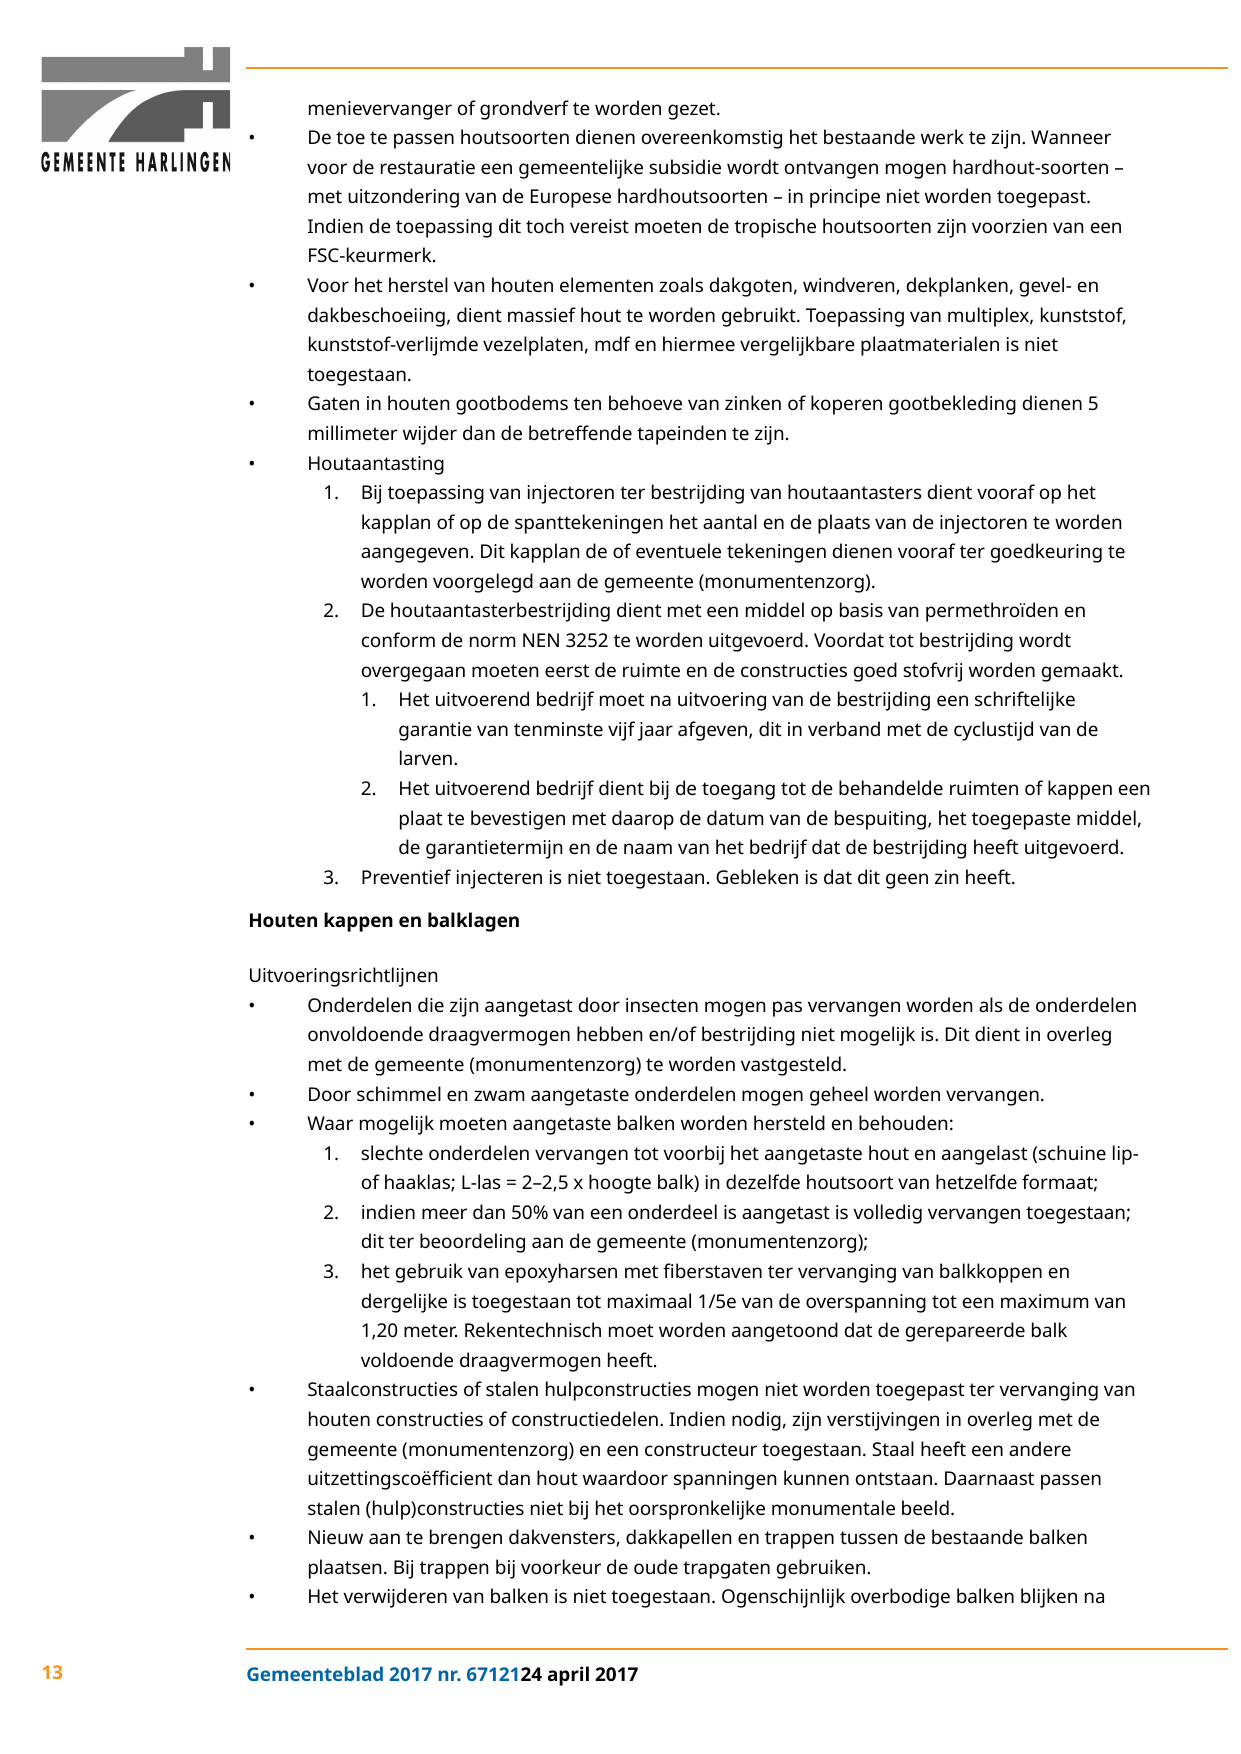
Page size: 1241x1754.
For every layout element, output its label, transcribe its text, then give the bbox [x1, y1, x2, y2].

list Het uitvoerend bedrijf moet na uitvoering van de bestrijding een schriftelijke garantie van tenminste vijf jaar afgeven, dit in verband met de cyclustijd van de larven. [361, 686, 1152, 771]
list het gebruik van epoxyharsen met fiberstaven ter vervanging van balkkoppen en dergelijke is toegestaan tot maximaal 1/5e van de overspanning tot een maximum van 1,20 meter. Rekentechnisch moet worden aangetoond dat de gerepareerde balk voldoende draagvermogen heeft. [323, 1258, 1152, 1373]
list Houtaantasting [248, 450, 1152, 476]
picture [41, 47, 231, 172]
list De houtaantasterbestrijding dient met een middel op basis van permethroïden en conform de norm NEN 3252 te worden uitgevoerd. Voordat tot bestrijding wordt overgegaan moeten eerst de ruimte en de constructies goed stofvrij worden gemaakt. [323, 598, 1152, 683]
list menievervanger of grondverf te worden gezet. [248, 95, 1152, 121]
list Voor het herstel van houten elementen zoals dakgoten, windveren, dekplanken, gevel- en dakbeschoeiing, dient massief hout te worden gebruikt. Toepassing van multiplex, kunststof, kunststof-verlijmde vezelplaten, mdf en hiermee vergelijkbare plaatmaterialen is niet toegestaan. [248, 272, 1152, 387]
list Staalconstructies of stalen hulpconstructies mogen niet worden toegepast ter vervanging van houten constructies of constructiedelen. Indien nodig, zijn verstijvingen in overleg met de gemeente (monumentenzorg) en een constructeur toegestaan. Staal heeft een andere uitzettingscoëfficient dan hout waardoor spanningen kunnen ontstaan. Daarnaast passen stalen (hulp)constructies niet bij het oorspronkelijke monumentale beeld. [248, 1377, 1152, 1521]
list Onderdelen die zijn aangetast door insecten mogen pas vervangen worden als de onderdelen onvoldoende draagvermogen hebben en/of bestrijding niet mogelijk is. Dit dient in overleg met de gemeente (monumentenzorg) te worden vastgesteld. [248, 992, 1152, 1077]
list De toe te passen houtsoorten dienen overeenkomstig het bestaande werk te zijn. Wanneer voor de restauratie een gemeentelijke subsidie wordt ontvangen mogen hardhout-soorten – met uitzondering van de Europese hardhoutsoorten – in principe niet worden toegepast. Indien de toepassing dit toch vereist moeten de tropische houtsoorten zijn voorzien van een FSC-keurmerk. [248, 124, 1152, 268]
list Door schimmel en zwam aangetaste onderdelen mogen geheel worden vervangen. [248, 1081, 1152, 1106]
list Nieuw aan te brengen dakvensters, dakkapellen en trappen tussen de bestaande balken plaatsen. Bij trappen bij voorkeur de oude trapgaten gebruiken. [248, 1524, 1152, 1580]
list Het verwijderen van balken is niet toegestaan. Ogenschijnlijk overbodige balken blijken na [248, 1584, 1152, 1609]
list Preventief injecteren is niet toegestaan. Gebleken is dat dit geen zin heeft. [323, 864, 1152, 890]
list Waar mogelijk moeten aangetaste balken worden hersteld en behouden: [248, 1110, 1152, 1136]
list Gaten in houten gootbodems ten behoeve van zinken of koperen gootbekleding dienen 5 millimeter wijder dan de betreffende tapeinden te zijn. [248, 391, 1152, 446]
list Het uitvoerend bedrijf dient bij de toegang tot de behandelde ruimten of kappen een plaat te bevestigen met daarop de datum van de bespuiting, het toegepaste middel, de garantietermijn en de naam van het bedrijf dat de bestrijding heeft uitgevoerd. [361, 775, 1152, 860]
list indien meer dan 50% van een onderdeel is aangetast is volledig vervangen toegestaan; dit ter beoordeling aan de gemeente (monumentenzorg); [323, 1199, 1152, 1254]
text Uitvoeringsrichtlijnen [248, 962, 1152, 988]
text Houten kappen en balklagen [248, 907, 1152, 933]
list slechte onderdelen vervangen tot voorbij het aangetaste hout en aangelast (schuine lip- of haaklas; L-las = 2–2,5 x hoogte balk) in dezelfde houtsoort van hetzelfde formaat; [323, 1140, 1152, 1195]
list Bij toepassing van injectoren ter bestrijding van houtaantasters dient vooraf op het kapplan of op de spanttekeningen het aantal en de plaats van de injectoren te worden aangegeven. Dit kapplan de of eventuele tekeningen dienen vooraf ter goedkeuring te worden voorgelegd aan de gemeente (monumentenzorg). [323, 479, 1152, 594]
